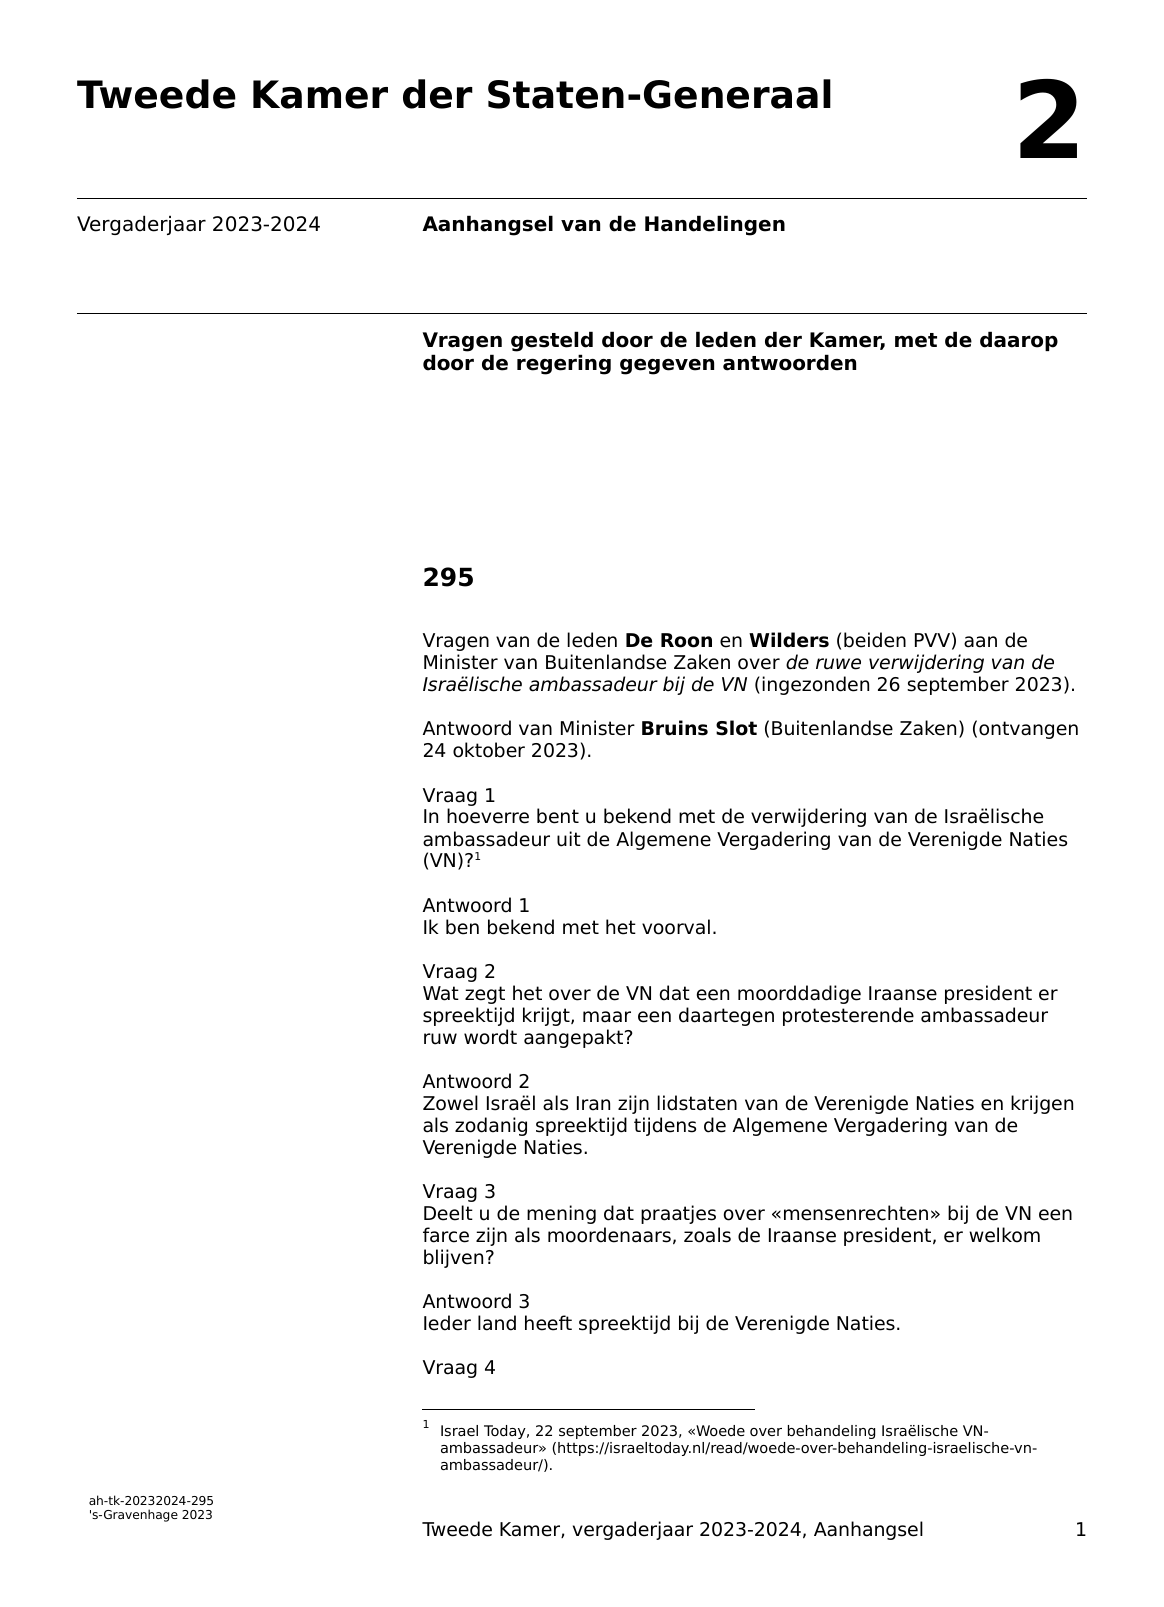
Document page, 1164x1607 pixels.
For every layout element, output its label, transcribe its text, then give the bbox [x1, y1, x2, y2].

text Vraag 1 [422, 784, 1087, 806]
table_cell [77, 314, 422, 375]
table_header Tweede Kamer der Staten-Generaal [77, 59, 886, 198]
table_cell Aanhangsel van de Handelingen [422, 199, 1087, 313]
text In hoeverre bent u bekend met de verwijdering van de Israëlische ambassadeur uit de Algemene Vergadering van de Verenigde Naties (VN)? [422, 806, 1087, 872]
text Antwoord 1 [422, 894, 1087, 917]
text 295 [422, 563, 1087, 592]
text Vraag 4 [422, 1357, 1087, 1379]
text Antwoord 2 [422, 1071, 1087, 1093]
table_cell Vergaderjaar 2023-2024 [77, 199, 422, 313]
text Vragen van de leden De Roon en Wilders (beiden PVV) aan de Minister van Buitenlandse Zaken over de ruwe verwijdering van de Israëlische ambassadeur bij de VN (ingezonden 26 september 2023). [422, 630, 1087, 696]
text Israel Today, 22 september 2023, «Woede over behandeling Israëlische VN-ambassadeur» (https://israeltoday.nl/read/woede-over-behandeling-israelische-vn-ambassadeur/). [422, 1418, 1087, 1474]
text Deelt u de mening dat praatjes over «mensenrechten» bij de VN een farce zijn als moordenaars, zoals de Iraanse president, er welkom blijven? [422, 1203, 1087, 1269]
text Zowel Israël als Iran zijn lidstaten van de Verenigde Naties en krijgen als zodanig spreektijd tijdens de Algemene Vergadering van de Verenigde Naties. [422, 1093, 1087, 1159]
text ah-tk-20232024-295 [88, 1494, 323, 1508]
text Ik ben bekend met het voorval. [422, 917, 1087, 938]
table_cell Vragen gesteld door de leden der Kamer, met de daarop door de regering gegeven antwoorden [422, 314, 1087, 375]
text Vraag 2 [422, 961, 1087, 983]
text Vraag 3 [422, 1181, 1087, 1203]
text Ieder land heeft spreektijd bij de Verenigde Naties. [422, 1313, 1087, 1335]
text Antwoord van Minister Bruins Slot (Buitenlandse Zaken) (ontvangen 24 oktober 2023). [422, 718, 1087, 762]
table_header 2 [886, 59, 1087, 198]
text Antwoord 3 [422, 1291, 1087, 1313]
text 's-Gravenhage 2023 [88, 1508, 323, 1522]
text Wat zegt het over de VN dat een moorddadige Iraanse president er spreektijd krijgt, maar een daartegen protesterende ambassadeur ruw wordt aangepakt? [422, 983, 1087, 1049]
